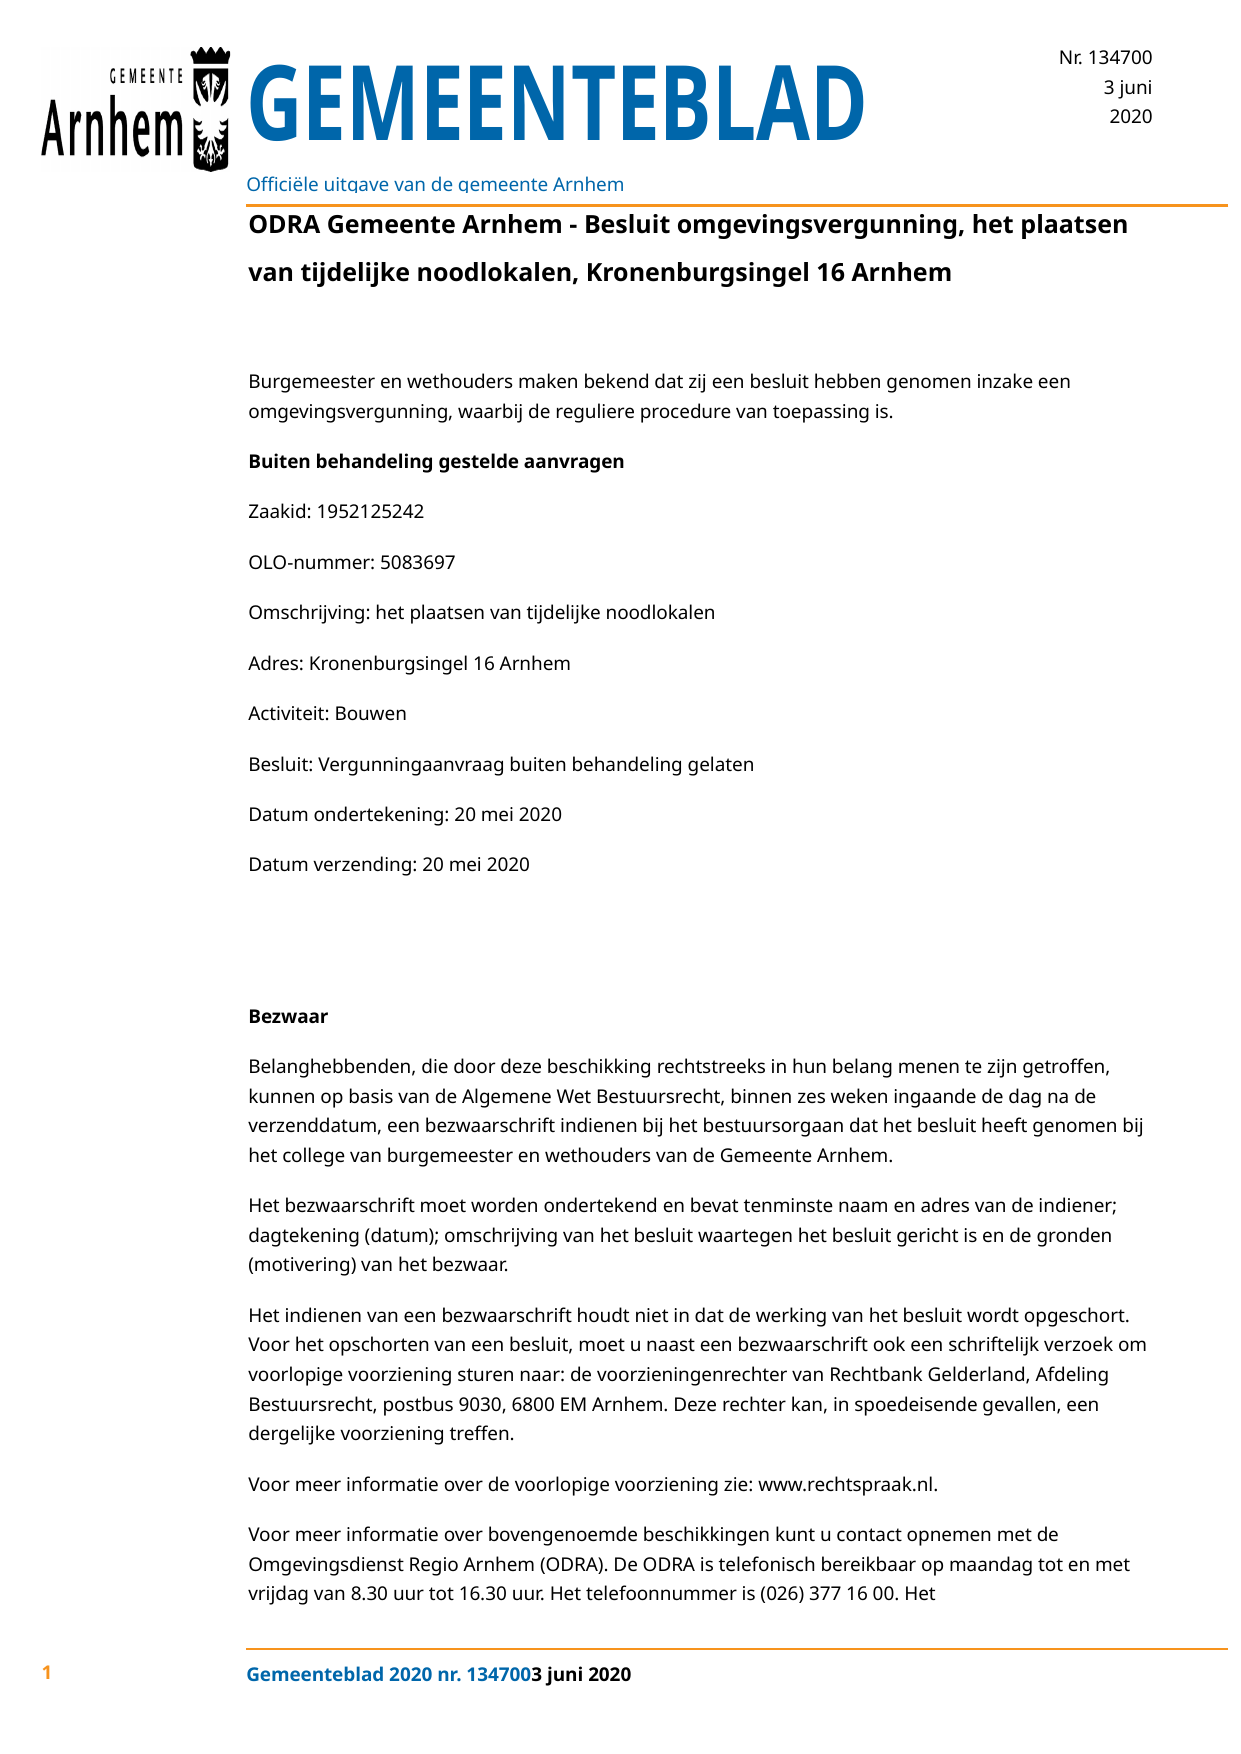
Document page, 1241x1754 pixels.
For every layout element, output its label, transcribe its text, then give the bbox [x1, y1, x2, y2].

text Buiten behandeling gestelde aanvragen [248, 448, 1152, 474]
text Burgemeester en wethouders maken bekend dat zij een besluit hebben genomen inzake een omgevingsvergunning, waarbij de reguliere procedure van toepassing is. [248, 368, 1152, 424]
text Het bezwaarschrift moet worden ondertekend en bevat tenminste naam en adres van de indiener; dagtekening (datum); omschrijving van het besluit waartegen het besluit gericht is en de gronden (motivering) van het bezwaar. [248, 1192, 1152, 1277]
text Zaakid: 1952125242 [248, 499, 1152, 524]
text Voor meer informatie over bovengenoemde beschikkingen kunt u contact opnemen met de Omgevingsdienst Regio Arnhem (ODRA). De ODRA is telefonisch bereikbaar op maandag tot en met vrijdag van 8.30 uur tot 16.30 uur. Het telefoonnummer is (026) 377 16 00. Het [248, 1521, 1152, 1606]
text Datum verzending: 20 mei 2020 [248, 852, 1152, 877]
text Belanghebbenden, die door deze beschikking rechtstreeks in hun belang menen te zijn getroffen, kunnen op basis van de Algemene Wet Bestuursrecht, binnen zes weken ingaande de dag na de verzenddatum, een bezwaarschrift indienen bij het bestuursorgaan dat het besluit heeft genomen bij het college van burgemeester en wethouders van de Gemeente Arnhem. [248, 1053, 1152, 1168]
text OLO-nummer: 5083697 [248, 549, 1152, 575]
text Activiteit: Bouwen [248, 700, 1152, 726]
text Voor meer informatie over de voorlopige voorziening zie: www.rechtspraak.nl. [248, 1471, 1152, 1497]
text ODRA Gemeente Arnhem - Besluit omgevingsvergunning, het plaatsen van tijdelijke noodlokalen, Kronenburgsingel 16 Arnhem [248, 207, 1152, 288]
text Omschrijving: het plaatsen van tijdelijke noodlokalen [248, 599, 1152, 625]
picture [41, 47, 231, 172]
text Bezwaar [248, 1003, 1152, 1029]
text Datum ondertekening: 20 mei 2020 [248, 801, 1152, 827]
text Het indienen van een bezwaarschrift houdt niet in dat de werking van het besluit wordt opgeschort. Voor het opschorten van een besluit, moet u naast een bezwaarschrift ook een schriftelijk verzoek om voorlopige voorziening sturen naar: de voorzieningenrechter van Rechtbank Gelderland, Afdeling Bestuursrecht, postbus 9030, 6800 EM Arnhem. Deze rechter kan, in spoedeisende gevallen, een dergelijke voorziening treffen. [248, 1302, 1152, 1446]
text Besluit: Vergunningaanvraag buiten behandeling gelaten [248, 751, 1152, 777]
text Adres: Kronenburgsingel 16 Arnhem [248, 650, 1152, 676]
